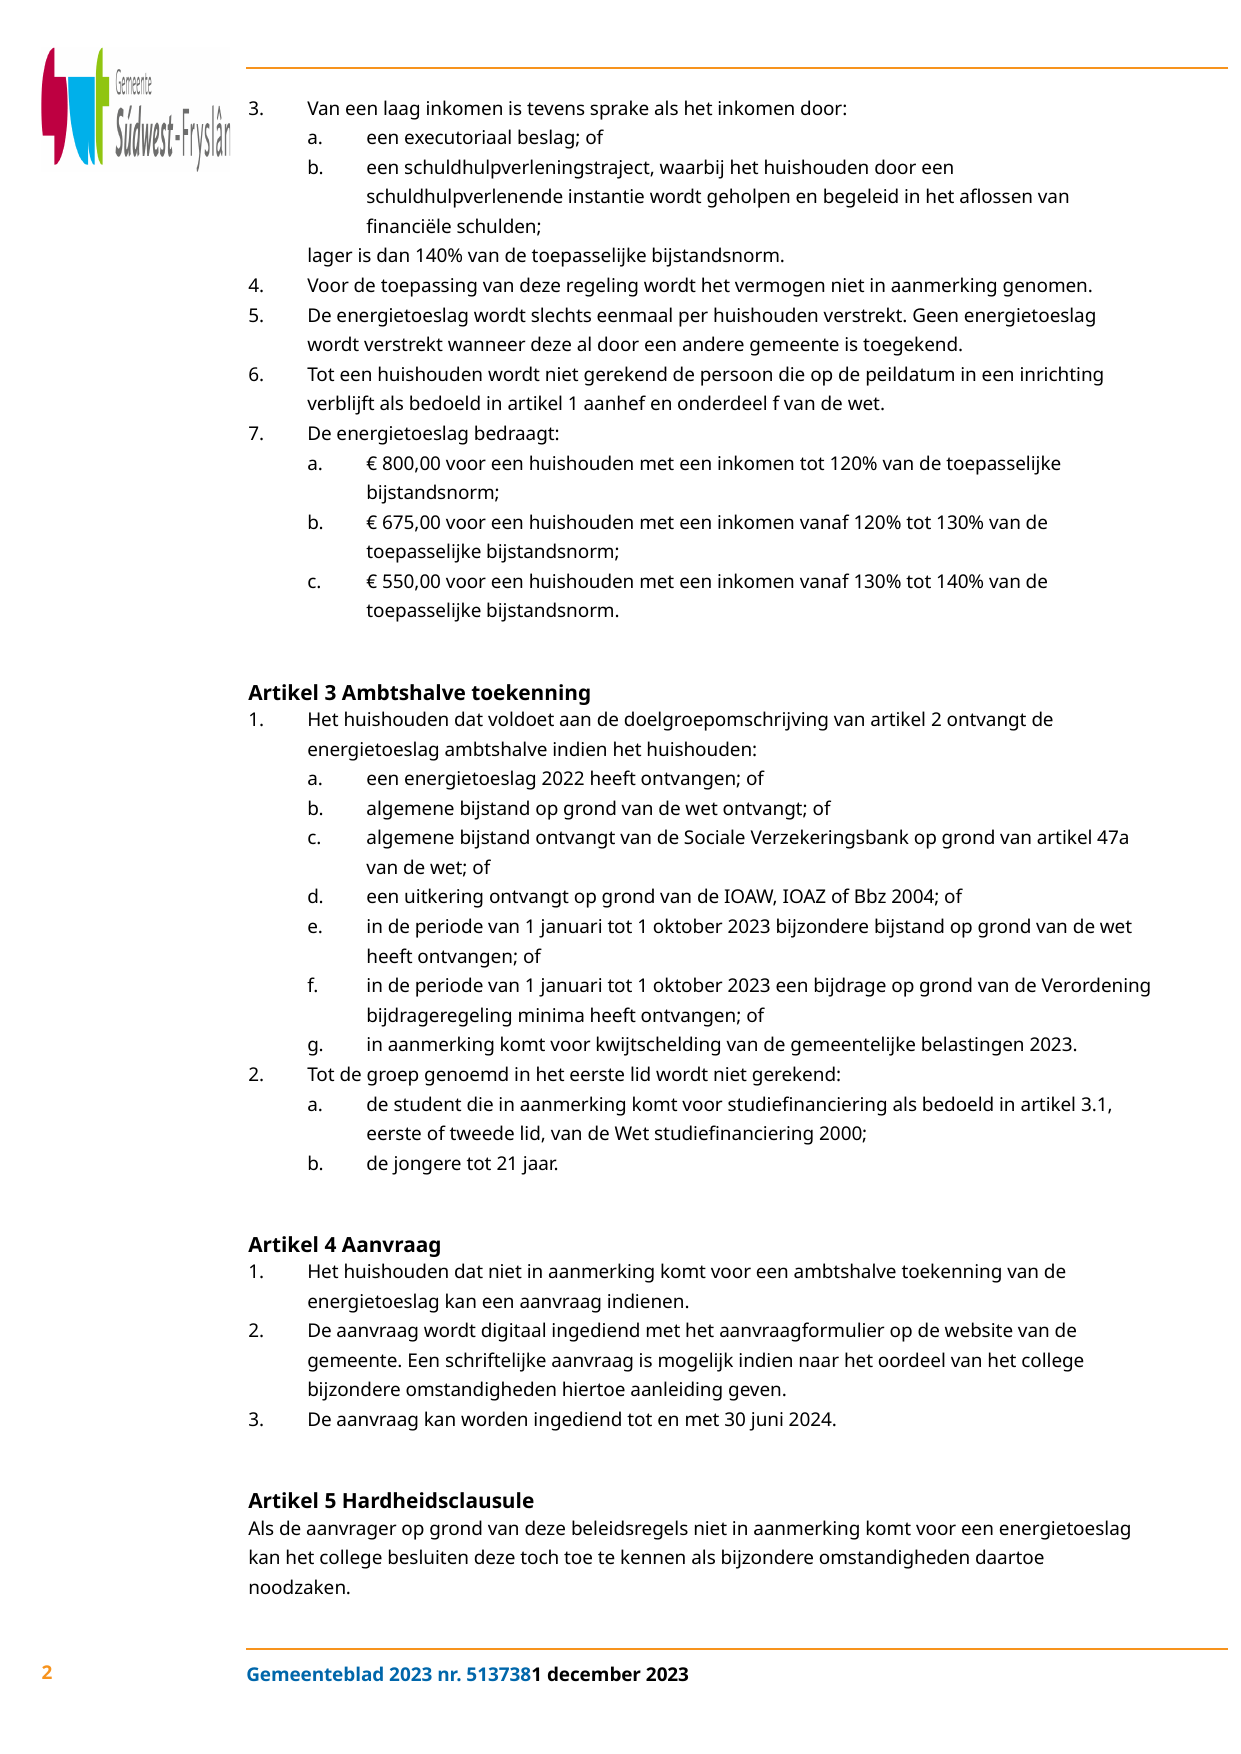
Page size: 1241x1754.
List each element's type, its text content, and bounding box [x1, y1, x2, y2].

list Het huishouden dat voldoet aan de doelgroepomschrijving van artikel 2 ontvangt de energietoeslag ambtshalve indien het huishouden: [248, 706, 1152, 761]
list algemene bijstand ontvangt van de Sociale Verzekeringsbank op grond van artikel 47a van de wet; of [307, 824, 1152, 880]
list De aanvraag kan worden ingediend tot en met 30 juni 2024. [248, 1406, 1152, 1432]
list in de periode van 1 januari tot 1 oktober 2023 een bijdrage op grond van de Verordening bijdrageregeling minima heeft ontvangen; of [307, 972, 1152, 1028]
list De aanvraag wordt digitaal ingediend met het aanvraagformulier op de website van de gemeente. Een schriftelijke aanvraag is mogelijk indien naar het oordeel van het college bijzondere omstandigheden hiertoe aanleiding geven. [248, 1317, 1152, 1402]
list Van een laag inkomen is tevens sprake als het inkomen door: [248, 95, 1152, 121]
list de jongere tot 21 jaar. [307, 1150, 1152, 1176]
list Voor de toepassing van deze regeling wordt het vermogen niet in aanmerking genomen. [248, 272, 1152, 298]
list € 675,00 voor een huishouden met een inkomen vanaf 120% tot 130% van de toepasselijke bijstandsnorm; [307, 509, 1152, 564]
text Artikel 3 Ambtshalve toekenning [248, 678, 1152, 706]
list Tot een huishouden wordt niet gerekend de persoon die op de peildatum in een inrichting verblijft als bedoeld in artikel 1 aanhef en onderdeel f van de wet. [248, 361, 1152, 416]
list Tot de groep genoemd in het eerste lid wordt niet gerekend: [248, 1061, 1152, 1087]
list in aanmerking komt voor kwijtschelding van de gemeentelijke belastingen 2023. [307, 1032, 1152, 1057]
text Artikel 5 Hardheidsclausule [248, 1486, 1152, 1515]
text Als de aanvrager op grond van deze beleidsregels niet in aanmerking komt voor een energietoeslag kan het college besluiten deze toch toe te kennen als bijzondere omstandigheden daartoe noodzaken. [248, 1515, 1152, 1599]
list de student die in aanmerking komt voor studiefinanciering als bedoeld in artikel 3.1, eerste of tweede lid, van de Wet studiefinanciering 2000; [307, 1091, 1152, 1146]
list De energietoeslag wordt slechts eenmaal per huishouden verstrekt. Geen energietoeslag wordt verstrekt wanneer deze al door een andere gemeente is toegekend. [248, 302, 1152, 357]
list een executoriaal beslag; of [307, 124, 1152, 150]
list De energietoeslag bedraagt: [248, 420, 1152, 446]
list een energietoeslag 2022 heeft ontvangen; of [307, 765, 1152, 791]
list lager is dan 140% van de toepasselijke bijstandsnorm. [248, 243, 1152, 268]
text Artikel 4 Aanvraag [248, 1230, 1152, 1258]
list Het huishouden dat niet in aanmerking komt voor een ambtshalve toekenning van de energietoeslag kan een aanvraag indienen. [248, 1258, 1152, 1314]
list in de periode van 1 januari tot 1 oktober 2023 bijzondere bijstand op grond van de wet heeft ontvangen; of [307, 913, 1152, 968]
list een uitkering ontvangt op grond van de IOAW, IOAZ of Bbz 2004; of [307, 884, 1152, 909]
list een schuldhulpverleningstraject, waarbij het huishouden door een schuldhulpverlenende instantie wordt geholpen en begeleid in het aflossen van financiële schulden; [307, 154, 1152, 239]
list € 550,00 voor een huishouden met een inkomen vanaf 130% tot 140% van de toepasselijke bijstandsnorm. [307, 568, 1152, 623]
list € 800,00 voor een huishouden met een inkomen tot 120% van de toepasselijke bijstandsnorm; [307, 450, 1152, 505]
list algemene bijstand op grond van de wet ontvangt; of [307, 795, 1152, 821]
picture [41, 47, 231, 172]
